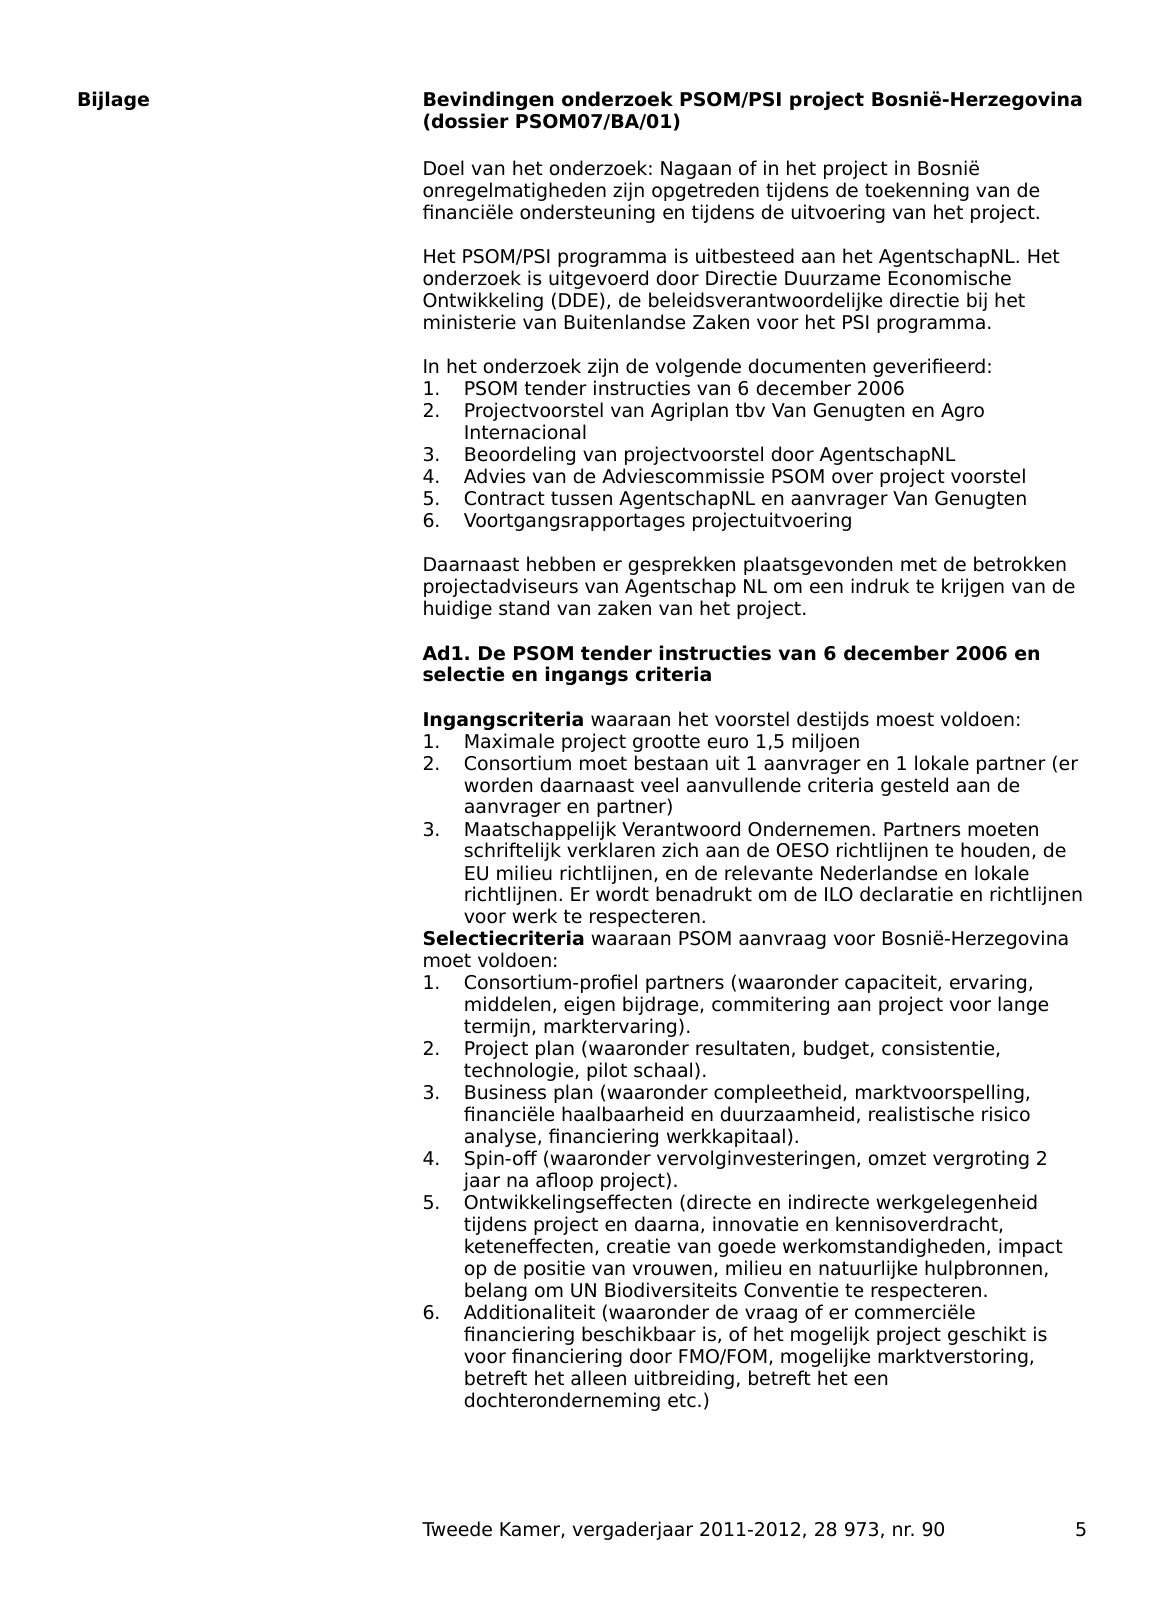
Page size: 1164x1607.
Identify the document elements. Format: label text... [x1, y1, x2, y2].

text Selectiecriteria waaraan PSOM aanvraag voor Bosnië-Herzegovina moet voldoen: [422, 928, 1087, 972]
text 1. Maximale project grootte euro 1,5 miljoen [422, 731, 1087, 752]
text 5. Ontwikkelingseffecten (directe en indirecte werkgelegenheid tijdens project en daarna, innovatie en kennisoverdracht, keteneffecten, creatie van goede werkomstandigheden, impact op de positie van vrouwen, milieu en natuurlijke hulpbronnen, belang om UN Biodiversiteits Conventie te respecteren. [422, 1192, 1087, 1302]
text 2. Consortium moet bestaan uit 1 aanvrager en 1 lokale partner (er worden daarnaast veel aanvullende criteria gesteld aan de aanvrager en partner) [422, 752, 1087, 818]
text 4. Spin-off (waaronder vervolginvesteringen, omzet vergroting 2 jaar na afloop project). [422, 1148, 1087, 1192]
text 6. Additionaliteit (waaronder de vraag of er commerciële financiering beschikbaar is, of het mogelijk project geschikt is voor financiering door FMO/FOM, mogelijke marktverstoring, betreft het alleen uitbreiding, betreft het een dochteronderneming etc.) [422, 1302, 1087, 1412]
subtitle Ad1. De PSOM tender instructies van 6 december 2006 en selectie en ingangs criteria [422, 642, 1087, 686]
text 3. Business plan (waaronder compleetheid, marktvoorspelling, financiële haalbaarheid en duurzaamheid, realistische risico analyse, financiering werkkapitaal). [422, 1082, 1087, 1148]
text Doel van het onderzoek: Nagaan of in het project in Bosnië onregelmatigheden zijn opgetreden tijdens de toekenning van de financiële ondersteuning en tijdens de uitvoering van het project. [422, 158, 1087, 224]
text 2. Projectvoorstel van Agriplan tbv Van Genugten en Agro Internacional [422, 400, 1087, 444]
text 6. Voortgangsrapportages projectuitvoering [422, 510, 1087, 532]
text Ingangscriteria waaraan het voorstel destijds moest voldoen: [422, 708, 1087, 731]
text 3. Maatschappelijk Verantwoord Ondernemen. Partners moeten schriftelijk verklaren zich aan de OESO richtlijnen te houden, de EU milieu richtlijnen, en de relevante Nederlandse en lokale richtlijnen. Er wordt benadrukt om de ILO declaratie en richtlijnen voor werk te respecteren. [422, 818, 1087, 928]
text Daarnaast hebben er gesprekken plaatsgevonden met de betrokken projectadviseurs van Agentschap NL om een indruk te krijgen van de huidige stand van zaken van het project. [422, 554, 1087, 620]
text 5. Contract tussen AgentschapNL en aanvrager Van Genugten [422, 488, 1087, 510]
text 1. Consortium-profiel partners (waaronder capaciteit, ervaring, middelen, eigen bijdrage, commitering aan project voor lange termijn, marktervaring). [422, 972, 1087, 1038]
text Het PSOM/PSI programma is uitbesteed aan het AgentschapNL. Het onderzoek is uitgevoerd door Directie Duurzame Economische Ontwikkeling (DDE), de beleidsverantwoordelijke directie bij het ministerie van Buitenlandse Zaken voor het PSI programma. [422, 246, 1087, 334]
text 3. Beoordeling van projectvoorstel door AgentschapNL [422, 444, 1087, 466]
subtitle Bijlage Bevindingen onderzoek PSOM/PSI project Bosnië-Herzegovina (dossier PSOM07/BA/01) [77, 89, 1087, 133]
text In het onderzoek zijn de volgende documenten geverifieerd: [422, 356, 1087, 378]
text 4. Advies van de Adviescommissie PSOM over project voorstel [422, 466, 1087, 488]
text 2. Project plan (waaronder resultaten, budget, consistentie, technologie, pilot schaal). [422, 1038, 1087, 1082]
text 1. PSOM tender instructies van 6 december 2006 [422, 378, 1087, 400]
